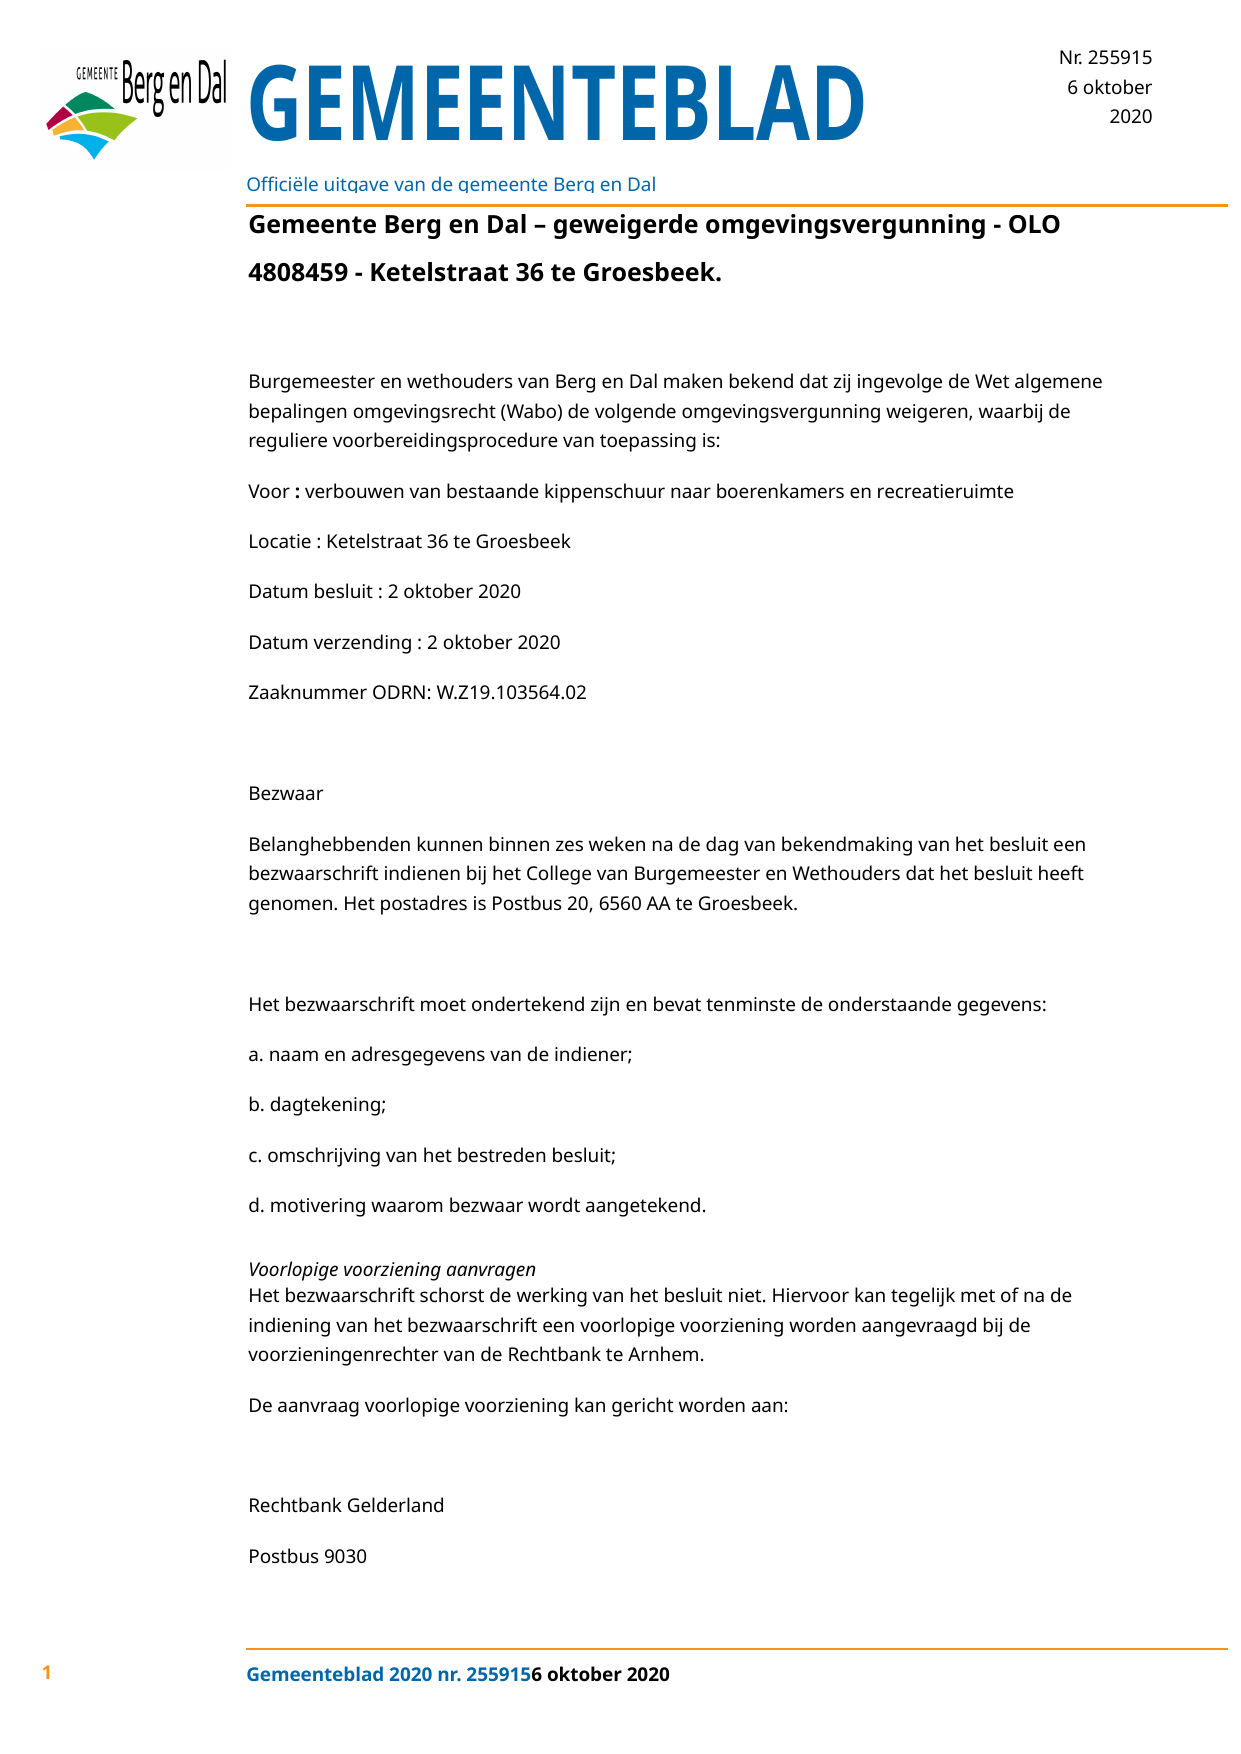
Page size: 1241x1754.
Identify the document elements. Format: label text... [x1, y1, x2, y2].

text Zaaknummer ODRN: W.Z19.103564.02 [248, 679, 1152, 705]
text Voorlopige voorziening aanvragen [248, 1256, 1152, 1282]
text Rechtbank Gelderland [248, 1493, 1152, 1518]
text Datum besluit : 2 oktober 2020 [248, 579, 1152, 604]
text Locatie : Ketelstraat 36 te Groesbeek [248, 528, 1152, 554]
text Postbus 9030 [248, 1543, 1152, 1569]
text Datum verzending : 2 oktober 2020 [248, 629, 1152, 655]
picture [41, 47, 231, 172]
text Bezwaar [248, 780, 1152, 806]
text a. naam en adresgegevens van de indiener; [248, 1041, 1152, 1067]
text b. dagtekening; [248, 1092, 1152, 1117]
text Gemeente Berg en Dal – geweigerde omgevingsvergunning - OLO 4808459 - Ketelstraat 36 te Groesbeek. [248, 207, 1152, 288]
text Burgemeester en wethouders van Berg en Dal maken bekend dat zij ingevolge de Wet algemene bepalingen omgevingsrecht (Wabo) de volgende omgevingsvergunning weigeren, waarbij de reguliere voorbereidingsprocedure van toepassing is: [248, 368, 1152, 453]
text Het bezwaarschrift moet ondertekend zijn en bevat tenminste de onderstaande gegevens: [248, 991, 1152, 1017]
text Belanghebbenden kunnen binnen zes weken na de dag van bekendmaking van het besluit een bezwaarschrift indienen bij het College van Burgemeester en Wethouders dat het besluit heeft genomen. Het postadres is Postbus 20, 6560 AA te Groesbeek. [248, 831, 1152, 916]
text De aanvraag voorlopige voorziening kan gericht worden aan: [248, 1392, 1152, 1417]
text Voor : verbouwen van bestaande kippenschuur naar boerenkamers en recreatieruimte [248, 478, 1152, 504]
text c. omschrijving van het bestreden besluit; [248, 1142, 1152, 1168]
text d. motivering waarom bezwaar wordt aangetekend. [248, 1192, 1152, 1218]
text Het bezwaarschrift schorst de werking van het besluit niet. Hiervoor kan tegelijk met of na de indiening van het bezwaarschrift een voorlopige voorziening worden aangevraagd bij de voorzieningenrechter van de Rechtbank te Arnhem. [248, 1282, 1152, 1367]
